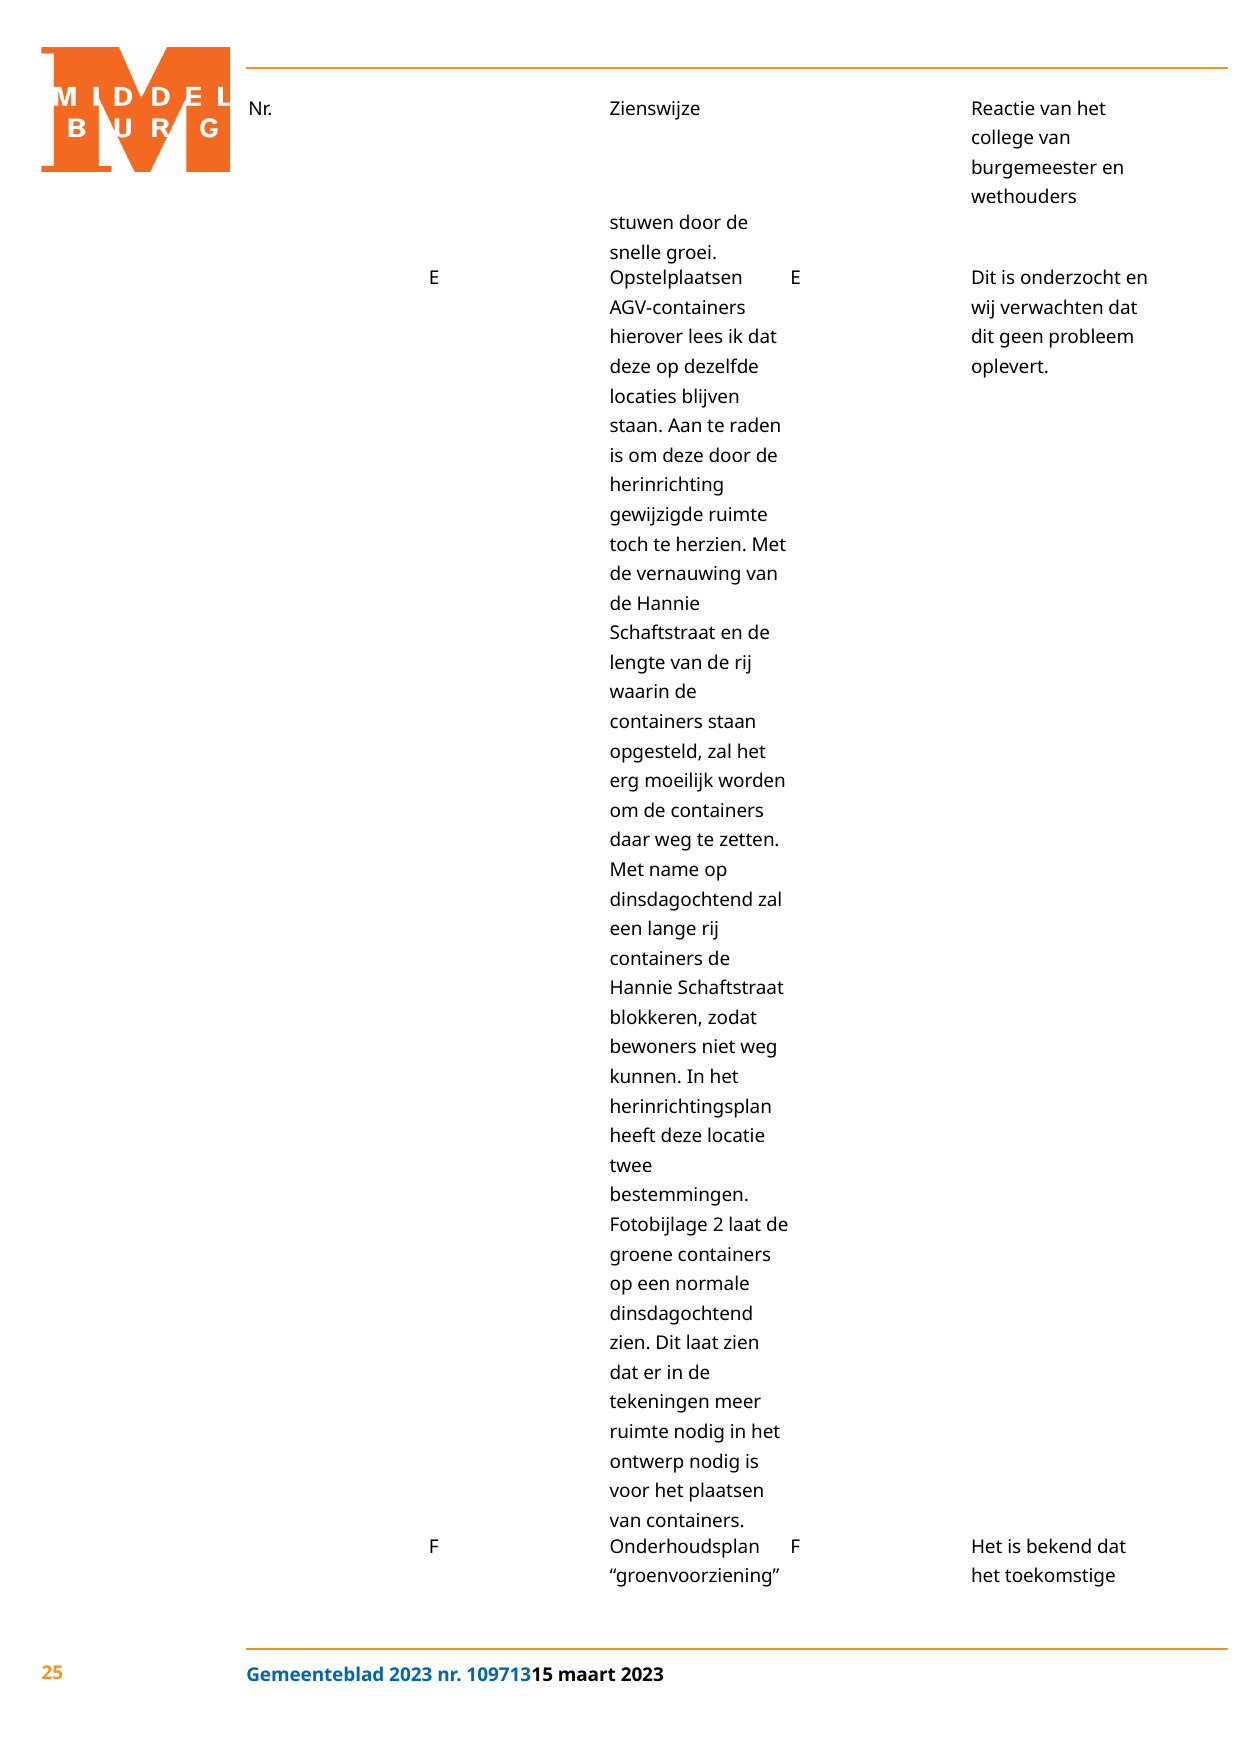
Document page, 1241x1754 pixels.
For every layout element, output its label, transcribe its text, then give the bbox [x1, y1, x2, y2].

table_cell [248, 265, 429, 1533]
table_cell Onderhoudsplan “groenvoorziening” [609, 1533, 790, 1588]
table_header Reactie van het college van burgemeester en wethouders [971, 95, 1152, 209]
table_header [429, 95, 609, 209]
table_cell [248, 209, 429, 264]
table_cell F [790, 1533, 971, 1588]
table_cell Dit is onderzocht en wij verwachten dat dit geen probleem oplevert. [971, 265, 1152, 1533]
table_header Nr. [248, 95, 429, 209]
table_cell E [429, 265, 609, 1533]
table_cell [790, 209, 971, 264]
table_cell Opstelplaatsen AGV-containers hierover lees ik dat deze op dezelfde locaties blijven staan. Aan te raden is om deze door de herinrichting gewijzigde ruimte toch te herzien. Met de vernauwing van de Hannie Schaftstraat en de lengte van de rij waarin de containers staan opgesteld, zal het erg moeilijk worden om de containers daar weg te zetten. Met name op dinsdagochtend zal een lange rij containers de Hannie Schaftstraat blokkeren, zodat bewoners niet weg kunnen. In het herinrichtingsplan heeft deze locatie twee bestemmingen. Fotobijlage 2 laat de groene containers op een normale dinsdagochtend zien. Dit laat zien dat er in de tekeningen meer ruimte nodig in het ontwerp nodig is voor het plaatsen van containers. [609, 265, 790, 1533]
picture [41, 47, 231, 172]
table_cell [248, 1533, 429, 1588]
table_cell [429, 209, 609, 264]
table_header Zienswijze [609, 95, 790, 209]
table_cell F [429, 1533, 609, 1588]
table_cell Het is bekend dat het toekomstige [971, 1533, 1152, 1588]
table_cell [971, 209, 1152, 264]
table_header [790, 95, 971, 209]
table_cell E [790, 265, 971, 1533]
table_cell stuwen door de snelle groei. [609, 209, 790, 264]
